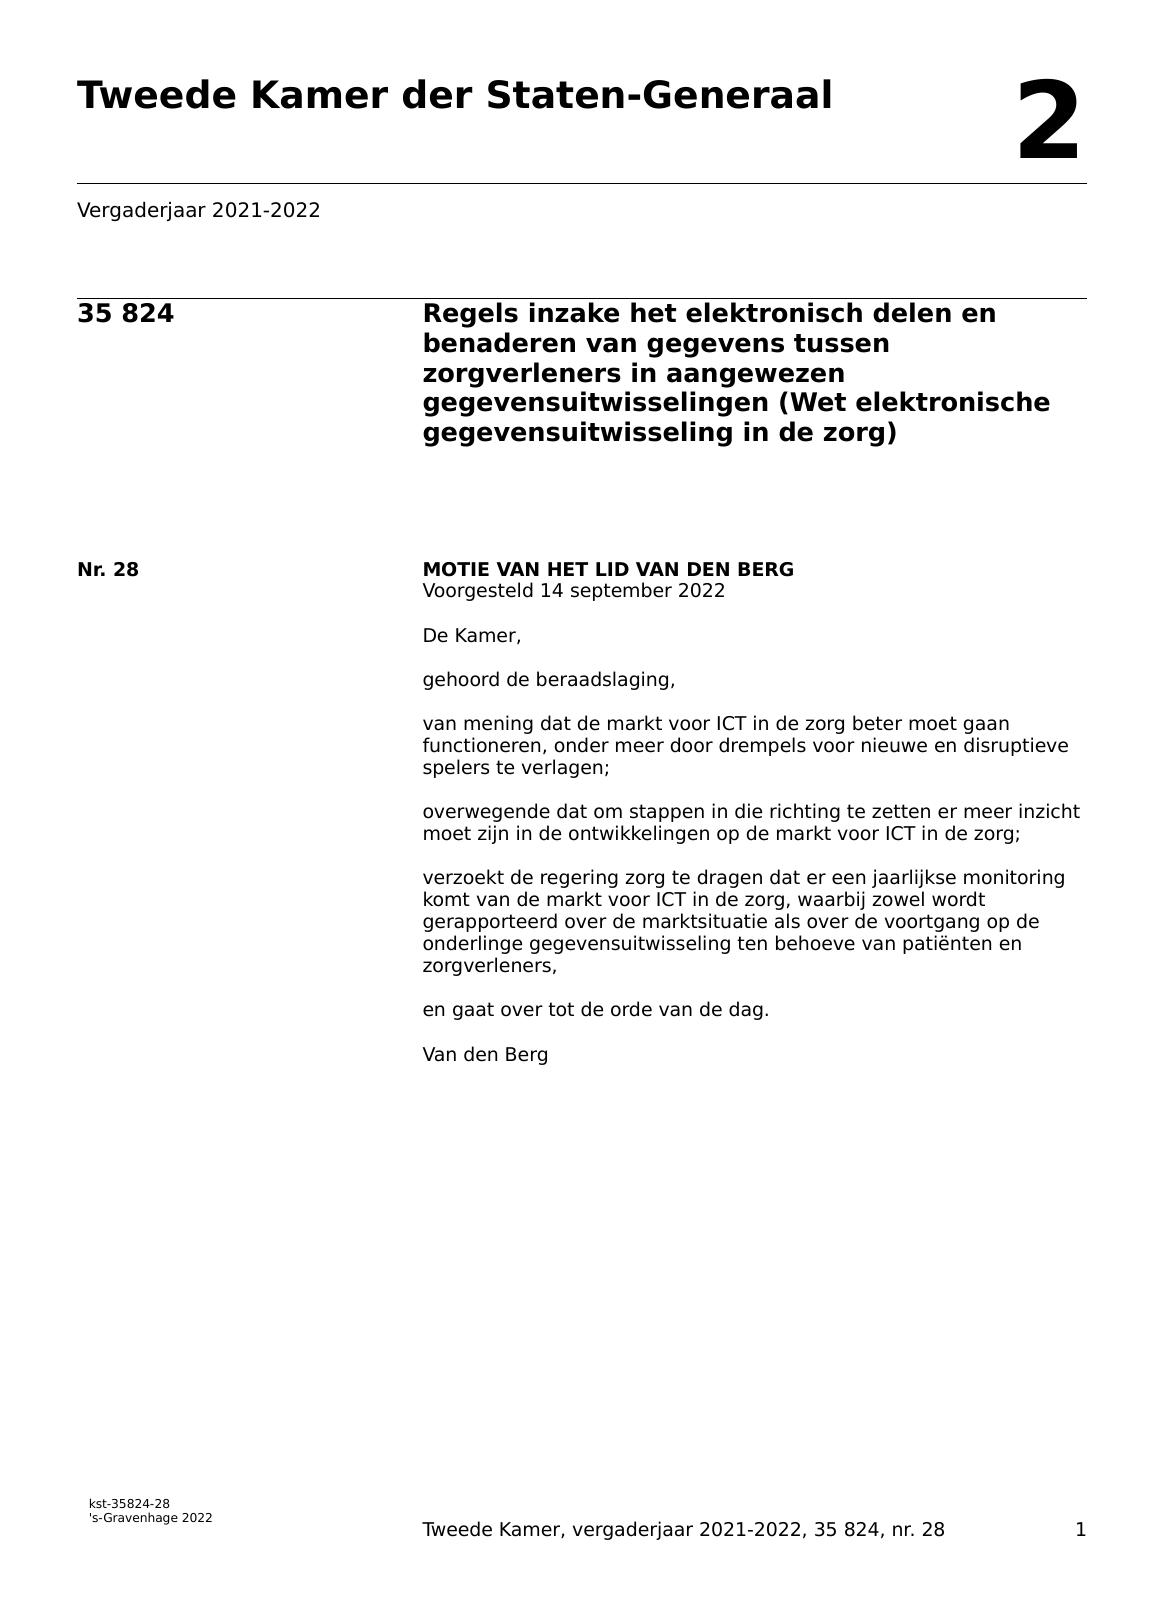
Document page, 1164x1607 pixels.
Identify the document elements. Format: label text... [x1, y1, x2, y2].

text en gaat over tot de orde van de dag. [422, 999, 1087, 1021]
text 's-Gravenhage 2022 [88, 1511, 323, 1525]
text Voorgesteld 14 september 2022 [422, 580, 1087, 602]
subtitle Nr. 28 MOTIE VAN HET LID VAN DEN BERG [77, 558, 1087, 580]
text kst-35824-28 [88, 1497, 323, 1511]
text van mening dat de markt voor ICT in de zorg beter moet gaan functioneren, onder meer door drempels voor nieuwe en disruptieve spelers te verlagen; [422, 713, 1087, 779]
table_header Tweede Kamer der Staten-Generaal [77, 59, 886, 183]
table_header 2 [886, 59, 1087, 183]
text verzoekt de regering zorg te dragen dat er een jaarlijkse monitoring komt van de markt voor ICT in de zorg, waarbij zowel wordt gerapporteerd over de marktsituatie als over de voortgang op de onderlinge gegevensuitwisseling ten behoeve van patiënten en zorgverleners, [422, 867, 1087, 977]
text De Kamer, [422, 624, 1087, 647]
text gehoord de beraadslaging, [422, 669, 1087, 691]
text Van den Berg [422, 1043, 1087, 1065]
table_cell Vergaderjaar 2021-2022 [77, 184, 1087, 298]
subtitle 35 824 Regels inzake het elektronisch delen en benaderen van gegevens tussen zorgverleners in aangewezen gegevensuitwisselingen (Wet elektronische gegevensuitwisseling in de zorg) [77, 299, 1087, 447]
text overwegende dat om stappen in die richting te zetten er meer inzicht moet zijn in de ontwikkelingen op de markt voor ICT in de zorg; [422, 801, 1087, 845]
